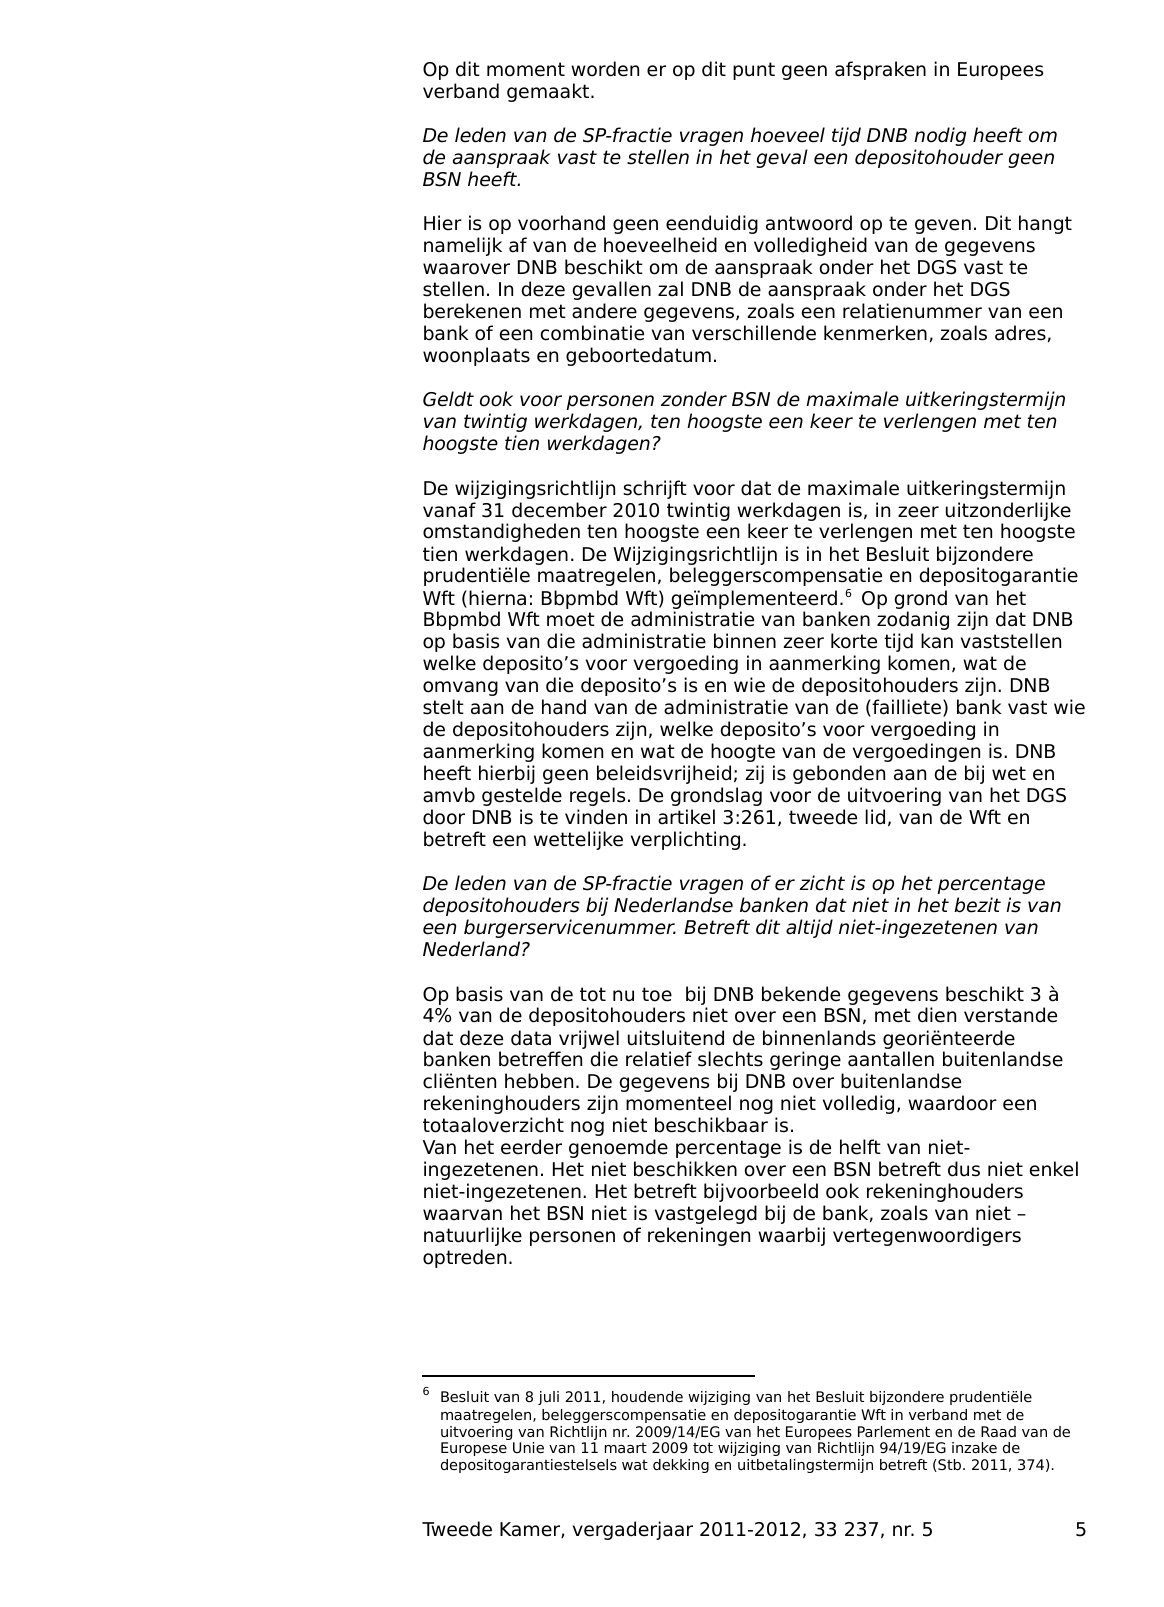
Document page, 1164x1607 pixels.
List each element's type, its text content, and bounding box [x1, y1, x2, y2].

text Geldt ook voor personen zonder BSN de maximale uitkeringstermijn van twintig werkdagen, ten hoogste een keer te verlengen met ten hoogste tien werkdagen? [422, 389, 1087, 455]
text De leden van de SP-fractie vragen of er zicht is op het percentage depositohouders bij Nederlandse banken dat niet in het bezit is van een burgerservicenummer. Betreft dit altijd niet-ingezetenen van Nederland? [422, 873, 1087, 961]
text Hier is op voorhand geen eenduidig antwoord op te geven. Dit hangt namelijk af van de hoeveelheid en volledigheid van de gegevens waarover DNB beschikt om de aanspraak onder het DGS vast te stellen. In deze gevallen zal DNB de aanspraak onder het DGS berekenen met andere gegevens, zoals een relatienummer van een bank of een combinatie van verschillende kenmerken, zoals adres, woonplaats en geboortedatum. [422, 213, 1087, 367]
text Van het eerder genoemde percentage is de helft van niet-ingezetenen. Het niet beschikken over een BSN betreft dus niet enkel niet-ingezetenen. Het betreft bijvoorbeeld ook rekeninghouders waarvan het BSN niet is vastgelegd bij de bank, zoals van niet – natuurlijke personen of rekeningen waarbij vertegenwoordigers optreden. [422, 1137, 1087, 1269]
text Op basis van de tot nu toe bij DNB bekende gegevens beschikt 3 à 4% van de depositohouders niet over een BSN, met dien verstande dat deze data vrijwel uitsluitend de binnenlands georiënteerde banken betreffen die relatief slechts geringe aantallen buitenlandse cliënten hebben. De gegevens bij DNB over buitenlandse rekeninghouders zijn momenteel nog niet volledig, waardoor een totaaloverzicht nog niet beschikbaar is. [422, 983, 1087, 1137]
text De wijzigingsrichtlijn schrijft voor dat de maximale uitkeringstermijn vanaf 31 december 2010 twintig werkdagen is, in zeer uitzonderlijke omstandigheden ten hoogste een keer te verlengen met ten hoogste tien werkdagen. De Wijzigingsrichtlijn is in het Besluit bijzondere prudentiële maatregelen, beleggerscompensatie en depositogarantie Wft (hierna: Bbpmbd Wft) geïmplementeerd. Op grond van het Bbpmbd Wft moet de administratie van banken zodanig zijn dat DNB op basis van die administratie binnen zeer korte tijd kan vaststellen welke deposito’s voor vergoeding in aanmerking komen, wat de omvang van die deposito’s is en wie de depositohouders zijn. DNB stelt aan de hand van de administratie van de (failliete) bank vast wie de depositohouders zijn, welke deposito’s voor vergoeding in aanmerking komen en wat de hoogte van de vergoedingen is. DNB heeft hierbij geen beleidsvrijheid; zij is gebonden aan de bij wet en amvb gestelde regels. De grondslag voor de uitvoering van het DGS door DNB is te vinden in artikel 3:261, tweede lid, van de Wft en betreft een wettelijke verplichting. [422, 477, 1087, 851]
text De leden van de SP-fractie vragen hoeveel tijd DNB nodig heeft om de aanspraak vast te stellen in het geval een depositohouder geen BSN heeft. [422, 125, 1087, 191]
text Op dit moment worden er op dit punt geen afspraken in Europees verband gemaakt. [422, 59, 1087, 103]
text Besluit van 8 juli 2011, houdende wijziging van het Besluit bijzondere prudentiële maatregelen, beleggerscompensatie en depositogarantie Wft in verband met de uitvoering van Richtlijn nr. 2009/14/EG van het Europees Parlement en de Raad van de Europese Unie van 11 maart 2009 tot wijziging van Richtlijn 94/19/EG inzake de depositogarantiestelsels wat dekking en uitbetalingstermijn betreft (Stb. 2011, 374). [422, 1385, 1087, 1474]
